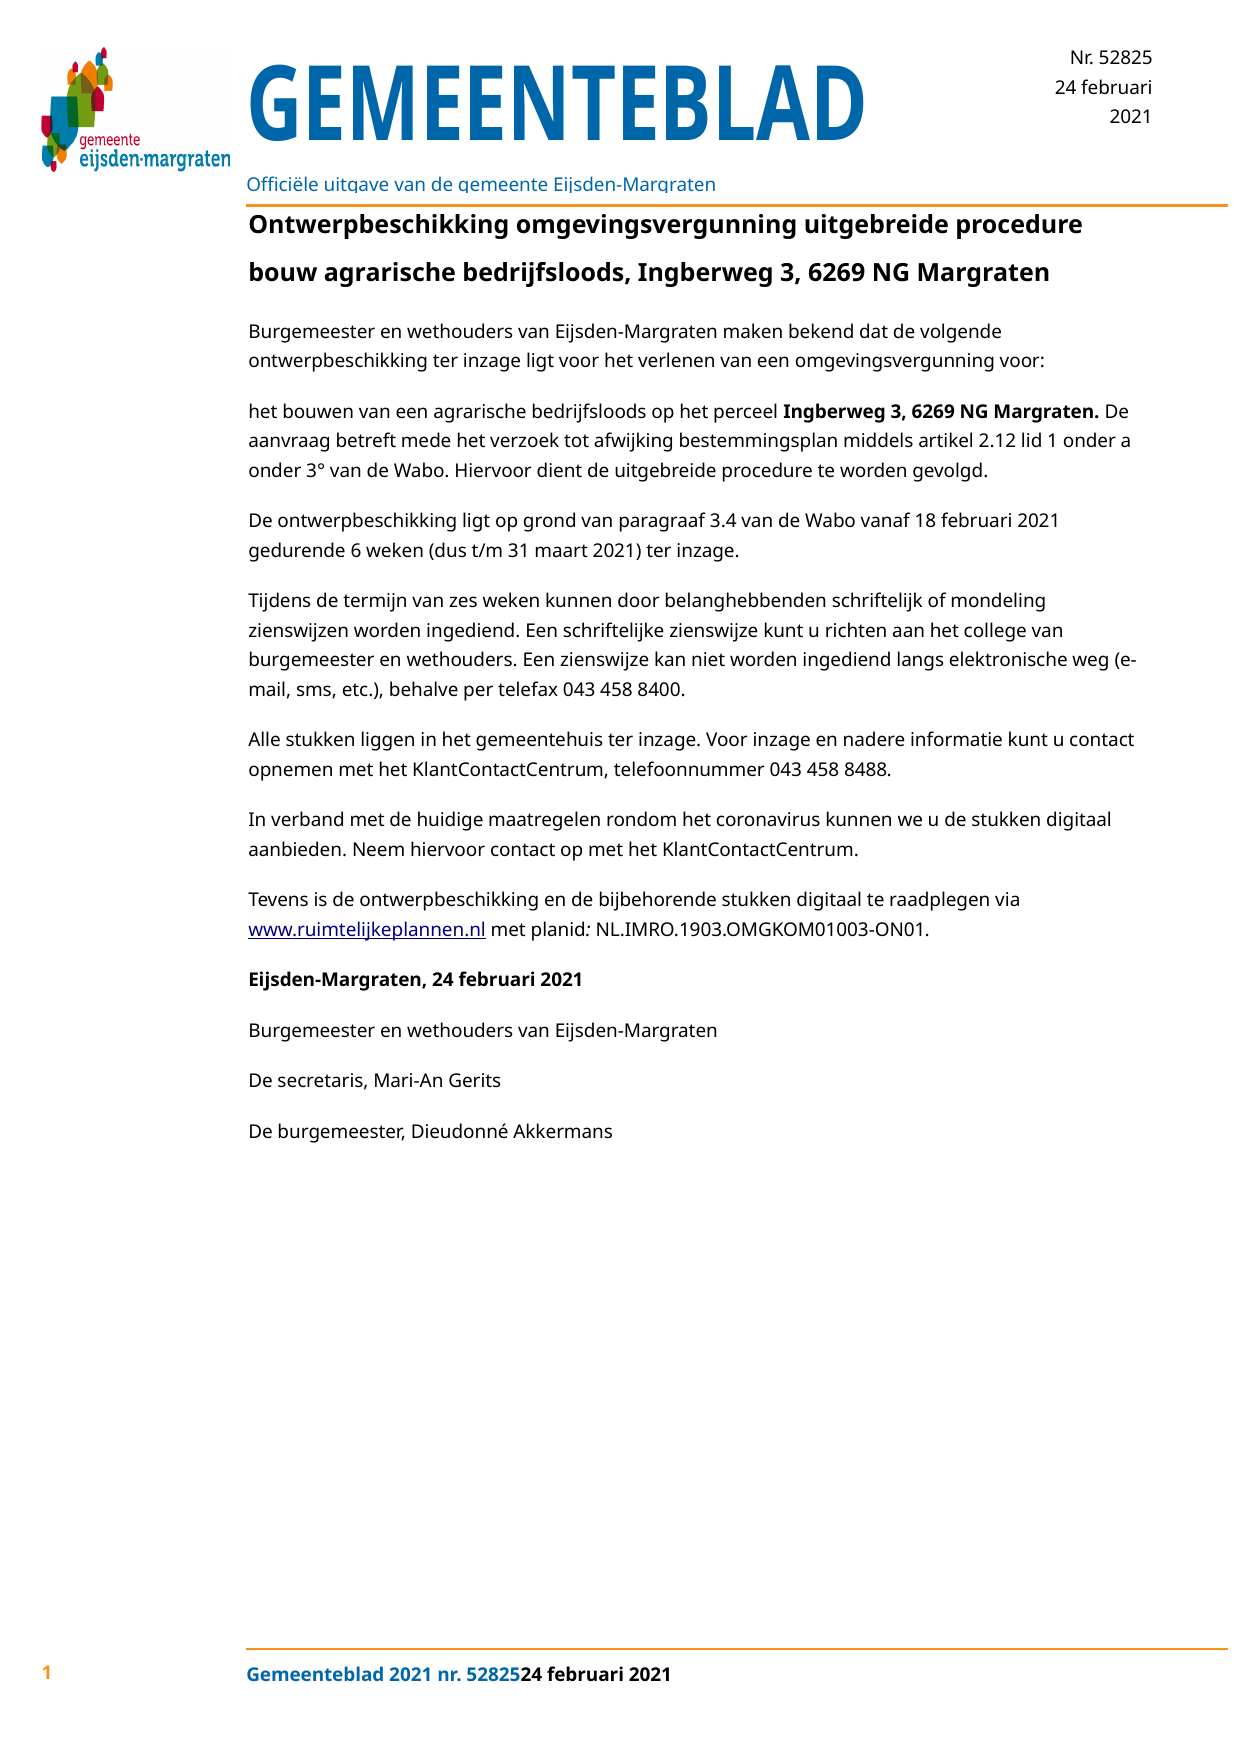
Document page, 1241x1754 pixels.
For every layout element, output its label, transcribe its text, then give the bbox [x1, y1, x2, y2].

text De burgemeester, Dieudonné Akkermans [248, 1118, 1152, 1144]
text In verband met de huidige maatregelen rondom het coronavirus kunnen we u de stukken digitaal aanbieden. Neem hiervoor contact op met het KlantContactCentrum. [248, 807, 1152, 862]
text het bouwen van een agrarische bedrijfsloods op het perceel Ingberweg 3, 6269 NG Margraten. De aanvraag betreft mede het verzoek tot afwijking bestemmingsplan middels artikel 2.12 lid 1 onder a onder 3° van de Wabo. Hiervoor dient de uitgebreide procedure te worden gevolgd. [248, 398, 1152, 483]
text Alle stukken liggen in het gemeentehuis ter inzage. Voor inzage en nadere informatie kunt u contact opnemen met het KlantContactCentrum, telefoonnummer 043 458 8488. [248, 727, 1152, 782]
text Burgemeester en wethouders van Eijsden-Margraten [248, 1017, 1152, 1043]
text De ontwerpbeschikking ligt op grond van paragraaf 3.4 van de Wabo vanaf 18 februari 2021 gedurende 6 weken (dus t/m 31 maart 2021) ter inzage. [248, 507, 1152, 563]
picture [41, 47, 231, 172]
text Eijsden-Margraten, 24 februari 2021 [248, 967, 1152, 992]
text Tijdens de termijn van zes weken kunnen door belanghebbenden schriftelijk of mondeling zienswijzen worden ingediend. Een schriftelijke zienswijze kunt u richten aan het college van burgemeester en wethouders. Een zienswijze kan niet worden ingediend langs elektronische weg (e-mail, sms, etc.), behalve per telefax 043 458 8400. [248, 587, 1152, 702]
text De secretaris, Mari-An Gerits [248, 1067, 1152, 1093]
text Tevens is de ontwerpbeschikking en de bijbehorende stukken digitaal te raadplegen via www.ruimtelijkeplannen.nl met planid: NL.IMRO.1903.OMGKOM01003-ON01. [248, 887, 1152, 942]
text Burgemeester en wethouders van Eijsden-Margraten maken bekend dat de volgende ontwerpbeschikking ter inzage ligt voor het verlenen van een omgevingsvergunning voor: [248, 318, 1152, 373]
text Ontwerpbeschikking omgevingsvergunning uitgebreide procedure bouw agrarische bedrijfsloods, Ingberweg 3, 6269 NG Margraten [248, 207, 1152, 288]
